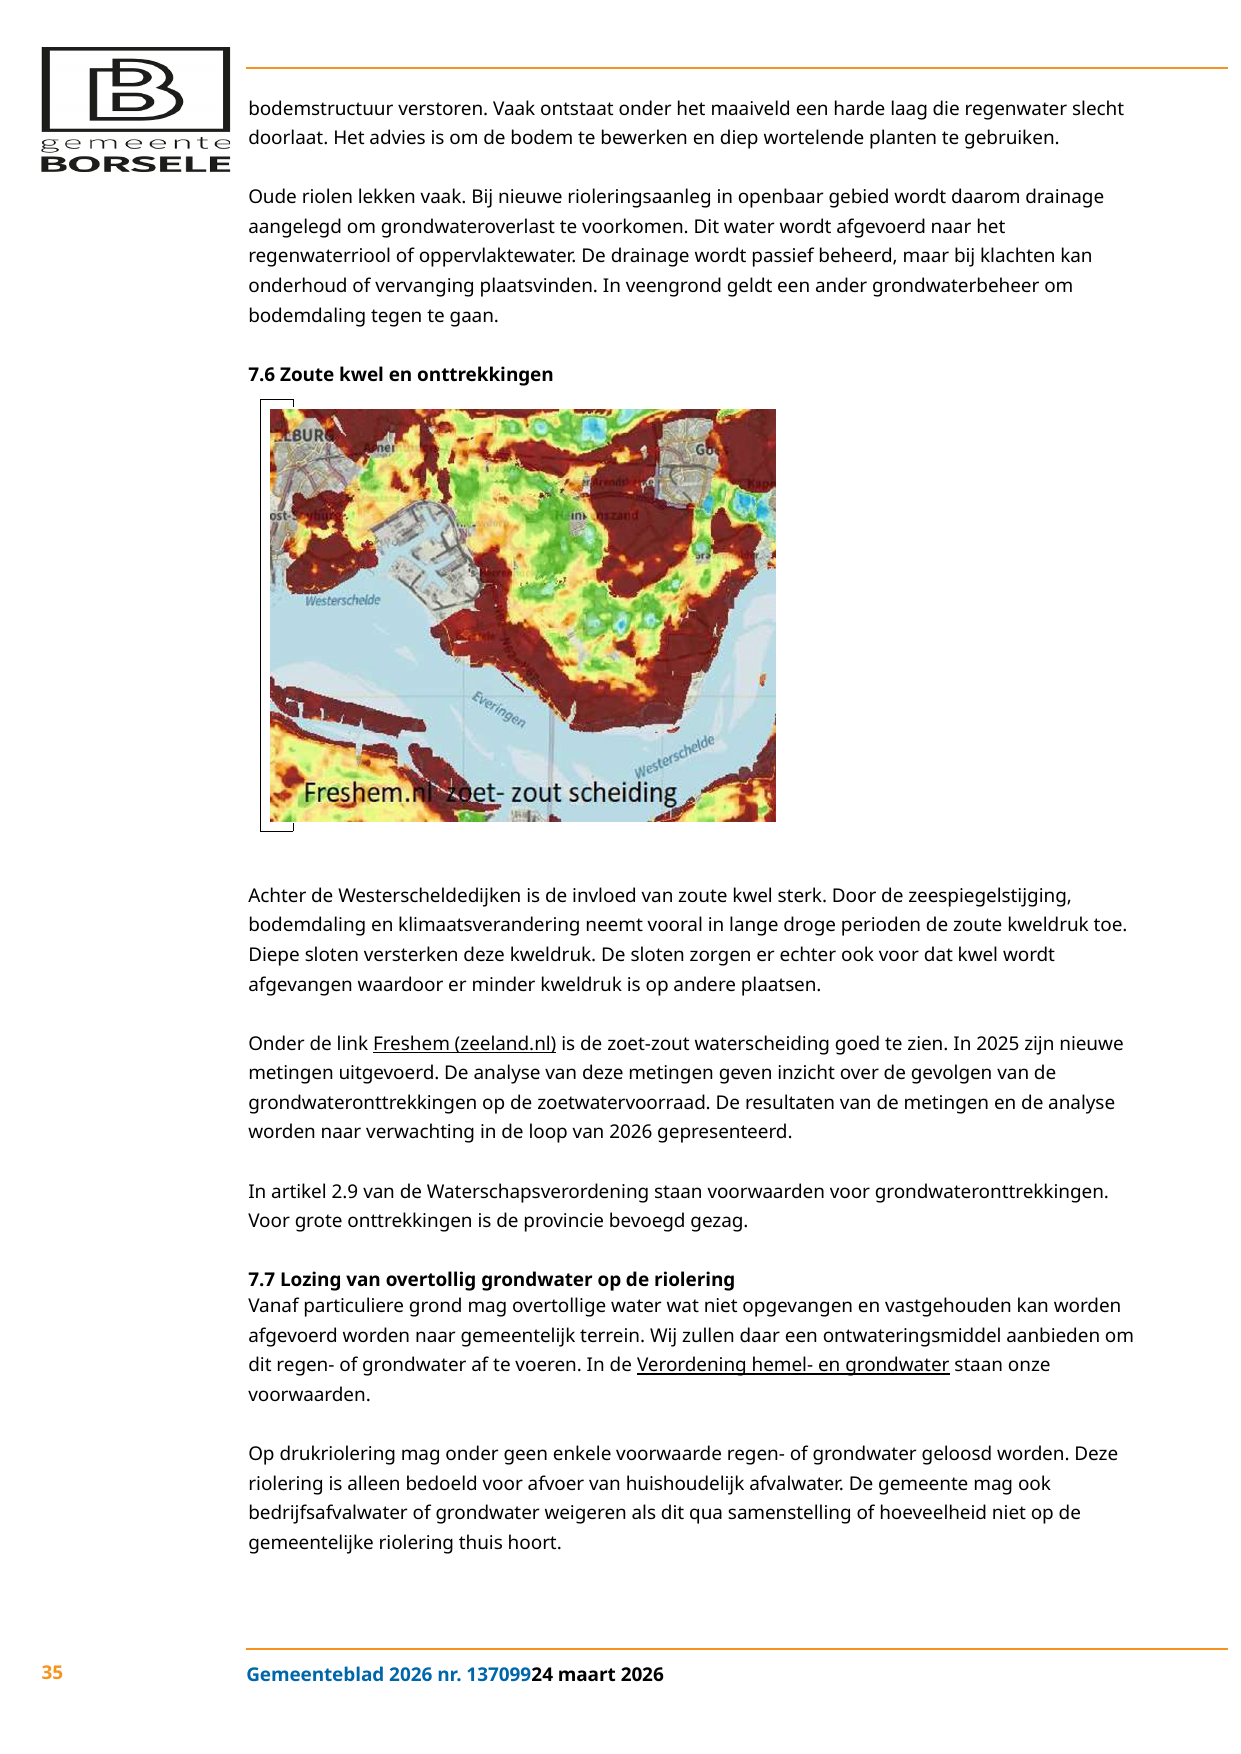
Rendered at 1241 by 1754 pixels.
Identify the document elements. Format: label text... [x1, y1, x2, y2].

text Op drukriolering mag onder geen enkele voorwaarde regen- of grondwater geloosd worden. Deze riolering is alleen bedoeld voor afvoer van huishoudelijk afvalwater. De gemeente mag ook bedrijfsafvalwater of grondwater weigeren als dit qua samenstelling of hoeveelheid niet op de gemeentelijke riolering thuis hoort. [248, 1440, 1152, 1555]
text Onder de link Freshem (zeeland.nl) is de zoet-zout waterscheiding goed te zien. In 2025 zijn nieuwe metingen uitgevoerd. De analyse van deze metingen geven inzicht over de gevolgen van de grondwateronttrekkingen op de zoetwatervoorraad. De resultaten van de metingen en de analyse worden naar verwachting in de loop van 2026 gepresenteerd. [248, 1030, 1152, 1144]
picture [41, 47, 231, 172]
text 7.7 Lozing van overtollig grondwater op de riolering [248, 1267, 1152, 1292]
text 7.6 Zoute kwel en onttrekkingen [248, 361, 1152, 387]
text Vanaf particuliere grond mag overtollige water wat niet opgevangen en vastgehouden kan worden afgevoerd worden naar gemeentelijk terrein. Wij zullen daar een ontwateringsmiddel aanbieden om dit regen- of grondwater af te voeren. In de Verordening hemel- en grondwater staan onze voorwaarden. [248, 1292, 1152, 1407]
text In artikel 2.9 van de Waterschapsverordening staan voorwaarden voor grondwateronttrekkingen. Voor grote onttrekkingen is de provincie bevoegd gezag. [248, 1178, 1152, 1233]
picture [268, 407, 777, 823]
text Oude riolen lekken vaak. Bij nieuwe rioleringsaanleg in openbaar gebied wordt daarom drainage aangelegd om grondwateroverlast te voorkomen. Dit water wordt afgevoerd naar het regenwaterriool of oppervlaktewater. De drainage wordt passief beheerd, maar bij klachten kan onderhoud of vervanging plaatsvinden. In veengrond geldt een ander grondwaterbeheer om bodemdaling tegen te gaan. [248, 183, 1152, 328]
text Achter de Westerscheldedijken is de invloed van zoute kwel sterk. Door de zeespiegelstijging, bodemdaling en klimaatsverandering neemt vooral in lange droge perioden de zoute kweldruk toe. Diepe sloten versterken deze kweldruk. De sloten zorgen er echter ook voor dat kwel wordt afgevangen waardoor er minder kweldruk is op andere plaatsen. [248, 882, 1152, 997]
text bodemstructuur verstoren. Vaak ontstaat onder het maaiveld een harde laag die regenwater slecht doorlaat. Het advies is om de bodem te bewerken en diep wortelende planten te gebruiken. [248, 95, 1152, 150]
